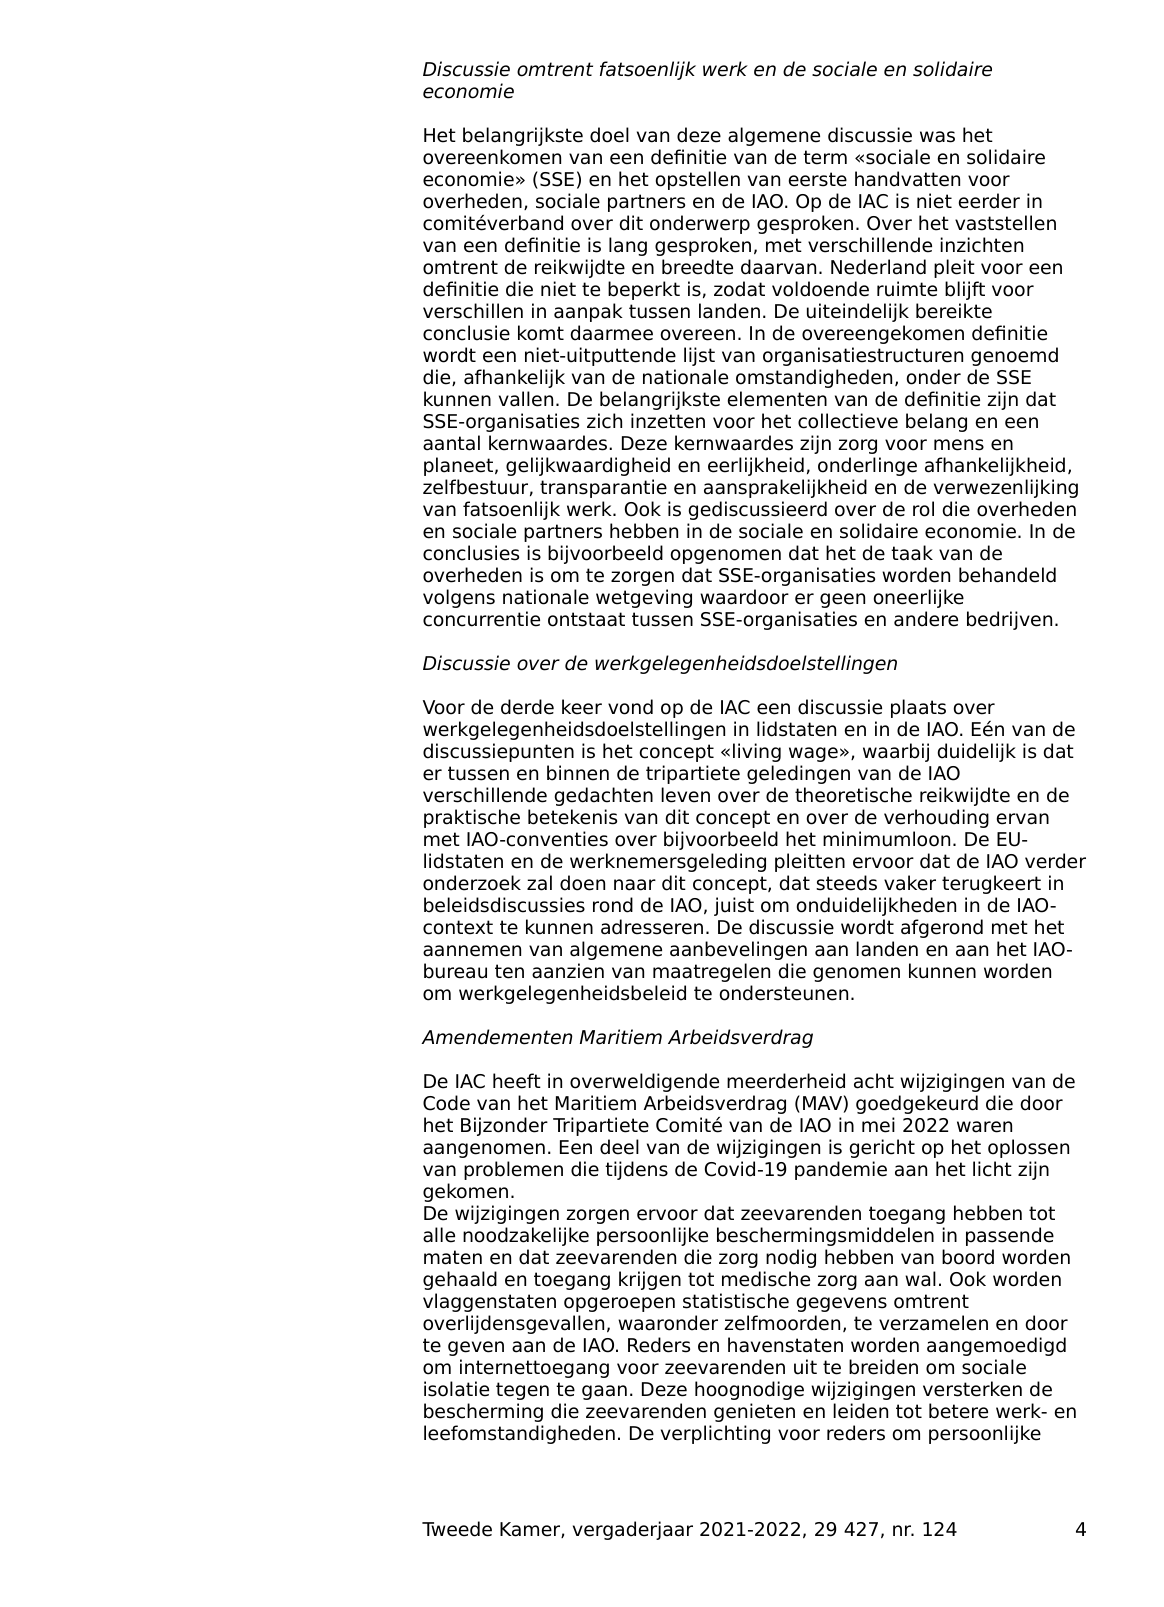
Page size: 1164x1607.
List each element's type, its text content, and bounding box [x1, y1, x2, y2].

subtitle Discussie over de werkgelegenheidsdoelstellingen [422, 653, 1087, 675]
text Het belangrijkste doel van deze algemene discussie was het overeenkomen van een definitie van de term «sociale en solidaire economie» (SSE) en het opstellen van eerste handvatten voor overheden, sociale partners en de IAO. Op de IAC is niet eerder in comitéverband over dit onderwerp gesproken. Over het vaststellen van een definitie is lang gesproken, met verschillende inzichten omtrent de reikwijdte en breedte daarvan. Nederland pleit voor een definitie die niet te beperkt is, zodat voldoende ruimte blijft voor verschillen in aanpak tussen landen. De uiteindelijk bereikte conclusie komt daarmee overeen. In de overeengekomen definitie wordt een niet-uitputtende lijst van organisatiestructuren genoemd die, afhankelijk van de nationale omstandigheden, onder de SSE kunnen vallen. De belangrijkste elementen van de definitie zijn dat SSE-organisaties zich inzetten voor het collectieve belang en een aantal kernwaardes. Deze kernwaardes zijn zorg voor mens en planeet, gelijkwaardigheid en eerlijkheid, onderlinge afhankelijkheid, zelfbestuur, transparantie en aansprakelijkheid en de verwezenlijking van fatsoenlijk werk. Ook is gediscussieerd over de rol die overheden en sociale partners hebben in de sociale en solidaire economie. In de conclusies is bijvoorbeeld opgenomen dat het de taak van de overheden is om te zorgen dat SSE-organisaties worden behandeld volgens nationale wetgeving waardoor er geen oneerlijke concurrentie ontstaat tussen SSE-organisaties en andere bedrijven. [422, 125, 1087, 631]
text De wijzigingen zorgen ervoor dat zeevarenden toegang hebben tot alle noodzakelijke persoonlijke beschermingsmiddelen in passende maten en dat zeevarenden die zorg nodig hebben van boord worden gehaald en toegang krijgen tot medische zorg aan wal. Ook worden vlaggenstaten opgeroepen statistische gegevens omtrent overlijdensgevallen, waaronder zelfmoorden, te verzamelen en door te geven aan de IAO. Reders en havenstaten worden aangemoedigd om internettoegang voor zeevarenden uit te breiden om sociale isolatie tegen te gaan. Deze hoognodige wijzigingen versterken de bescherming die zeevarenden genieten en leiden tot betere werk- en leefomstandigheden. De verplichting voor reders om persoonlijke [422, 1203, 1087, 1445]
text De IAC heeft in overweldigende meerderheid acht wijzigingen van de Code van het Maritiem Arbeidsverdrag (MAV) goedgekeurd die door het Bijzonder Tripartiete Comité van de IAO in mei 2022 waren aangenomen. Een deel van de wijzigingen is gericht op het oplossen van problemen die tijdens de Covid-19 pandemie aan het licht zijn gekomen. [422, 1071, 1087, 1203]
text Voor de derde keer vond op de IAC een discussie plaats over werkgelegenheidsdoelstellingen in lidstaten en in de IAO. Eén van de discussiepunten is het concept «living wage», waarbij duidelijk is dat er tussen en binnen de tripartiete geledingen van de IAO verschillende gedachten leven over de theoretische reikwijdte en de praktische betekenis van dit concept en over de verhouding ervan met IAO-conventies over bijvoorbeeld het minimumloon. De EU-lidstaten en de werknemersgeleding pleitten ervoor dat de IAO verder onderzoek zal doen naar dit concept, dat steeds vaker terugkeert in beleidsdiscussies rond de IAO, juist om onduidelijkheden in de IAO-context te kunnen adresseren. De discussie wordt afgerond met het aannemen van algemene aanbevelingen aan landen en aan het IAO-bureau ten aanzien van maatregelen die genomen kunnen worden om werkgelegenheidsbeleid te ondersteunen. [422, 697, 1087, 1005]
subtitle Amendementen Maritiem Arbeidsverdrag [422, 1027, 1087, 1049]
subtitle Discussie omtrent fatsoenlijk werk en de sociale en solidaire economie [422, 59, 1087, 103]
